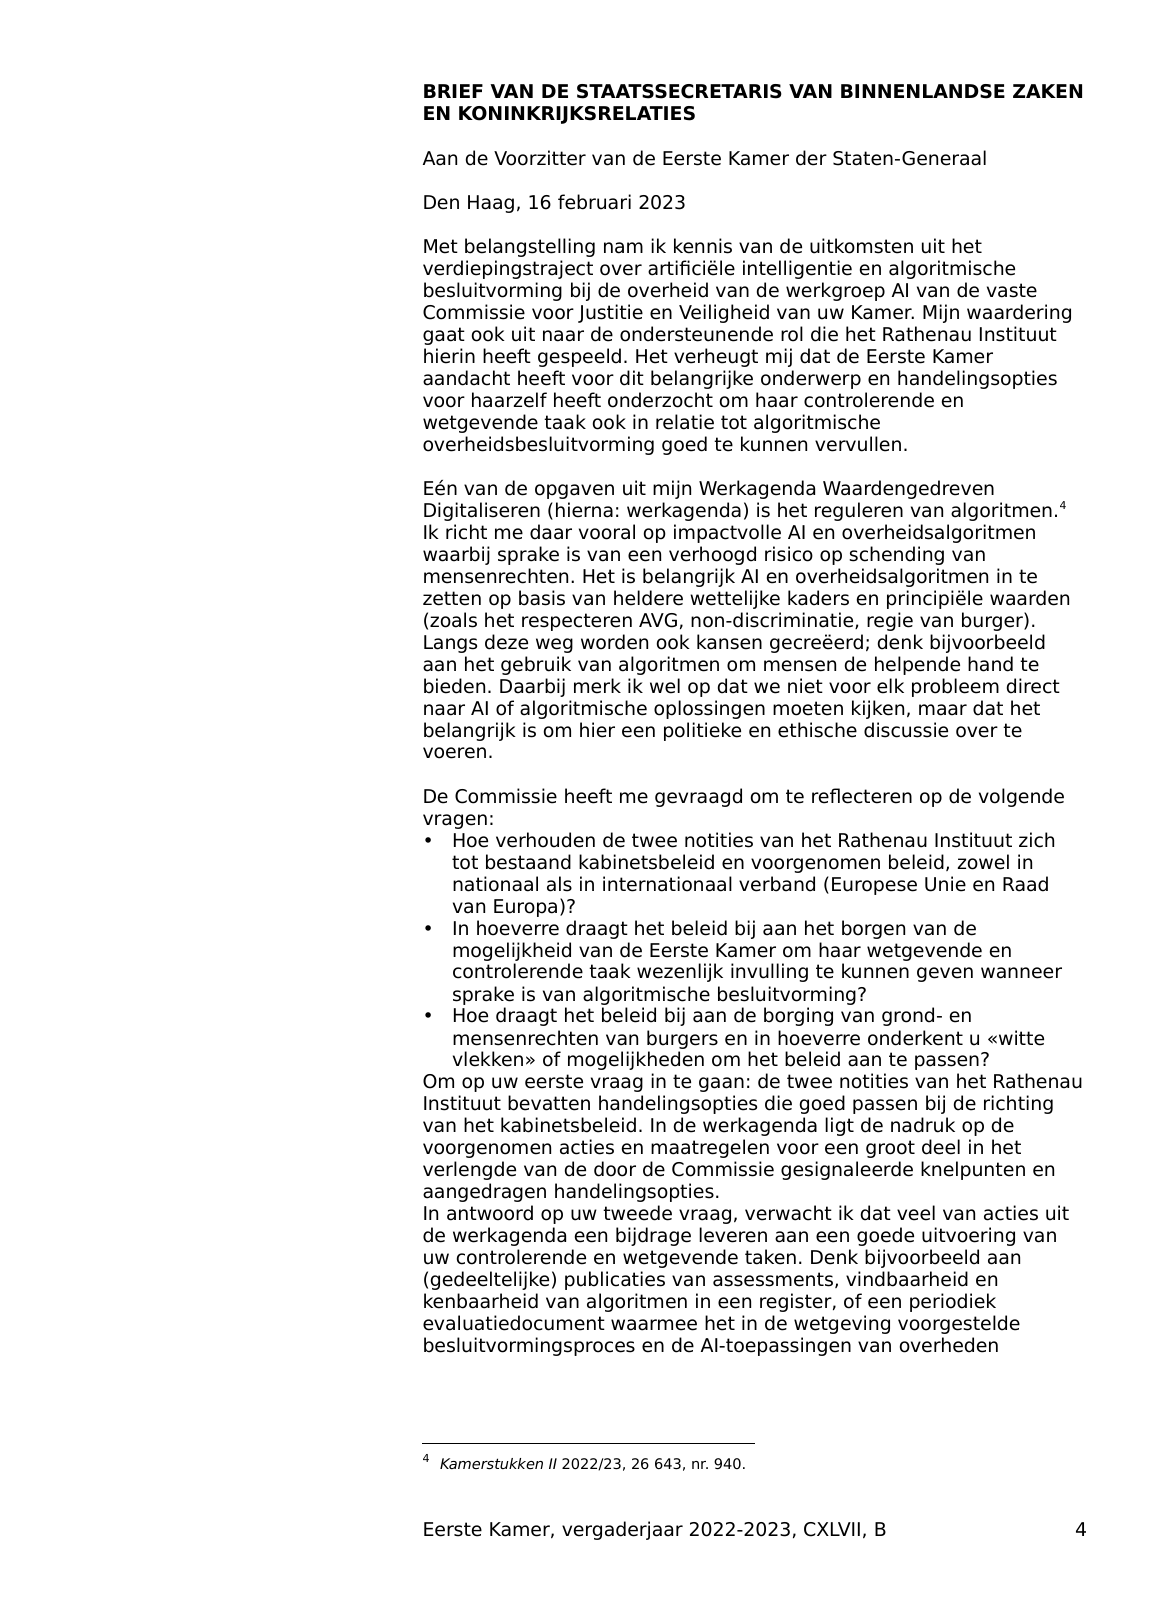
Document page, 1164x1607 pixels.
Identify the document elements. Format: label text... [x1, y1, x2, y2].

subtitle BRIEF VAN DE STAATSSECRETARIS VAN BINNENLANDSE ZAKEN EN KONINKRIJKSRELATIES [422, 81, 1087, 125]
text Eén van de opgaven uit mijn Werkagenda Waardengedreven Digitaliseren (hierna: werkagenda) is het reguleren van algoritmen. Ik richt me daar vooral op impactvolle AI en overheidsalgoritmen waarbij sprake is van een verhoogd risico op schending van mensenrechten. Het is belangrijk AI en overheidsalgoritmen in te zetten op basis van heldere wettelijke kaders en principiële waarden (zoals het respecteren AVG, non-discriminatie, regie van burger). Langs deze weg worden ook kansen gecreëerd; denk bijvoorbeeld aan het gebruik van algoritmen om mensen de helpende hand te bieden. Daarbij merk ik wel op dat we niet voor elk probleem direct naar AI of algoritmische oplossingen moeten kijken, maar dat het belangrijk is om hier een politieke en ethische discussie over te voeren. [422, 478, 1087, 763]
text • Hoe draagt het beleid bij aan de borging van grond- en mensenrechten van burgers en in hoeverre onderkent u «witte vlekken» of mogelijkheden om het beleid aan te passen? [422, 1005, 1087, 1071]
text Om op uw eerste vraag in te gaan: de twee notities van het Rathenau Instituut bevatten handelingsopties die goed passen bij de richting van het kabinetsbeleid. In de werkagenda ligt de nadruk op de voorgenomen acties en maatregelen voor een groot deel in het verlengde van de door de Commissie gesignaleerde knelpunten en aangedragen handelingsopties. [422, 1071, 1087, 1203]
text De Commissie heeft me gevraagd om te reflecteren op de volgende vragen: [422, 786, 1087, 829]
text Aan de Voorzitter van de Eerste Kamer der Staten-Generaal [422, 147, 1087, 169]
text Den Haag, 16 februari 2023 [422, 192, 1087, 213]
text Kamerstukken II 2022/23, 26 643, nr. 940. [422, 1452, 1087, 1474]
text In antwoord op uw tweede vraag, verwacht ik dat veel van acties uit de werkagenda een bijdrage leveren aan een goede uitvoering van uw controlerende en wetgevende taken. Denk bijvoorbeeld aan (gedeeltelijke) publicaties van assessments, vindbaarheid en kenbaarheid van algoritmen in een register, of een periodiek evaluatiedocument waarmee het in de wetgeving voorgestelde besluitvormingsproces en de AI-toepassingen van overheden [422, 1203, 1087, 1357]
text • In hoeverre draagt het beleid bij aan het borgen van de mogelijkheid van de Eerste Kamer om haar wetgevende en controlerende taak wezenlijk invulling te kunnen geven wanneer sprake is van algoritmische besluitvorming? [422, 917, 1087, 1005]
text Met belangstelling nam ik kennis van de uitkomsten uit het verdiepingstraject over artificiële intelligentie en algoritmische besluitvorming bij de overheid van de werkgroep AI van de vaste Commissie voor Justitie en Veiligheid van uw Kamer. Mijn waardering gaat ook uit naar de ondersteunende rol die het Rathenau Instituut hierin heeft gespeeld. Het verheugt mij dat de Eerste Kamer aandacht heeft voor dit belangrijke onderwerp en handelingsopties voor haarzelf heeft onderzocht om haar controlerende en wetgevende taak ook in relatie tot algoritmische overheidsbesluitvorming goed te kunnen vervullen. [422, 236, 1087, 456]
text • Hoe verhouden de twee notities van het Rathenau Instituut zich tot bestaand kabinetsbeleid en voorgenomen beleid, zowel in nationaal als in internationaal verband (Europese Unie en Raad van Europa)? [422, 829, 1087, 917]
